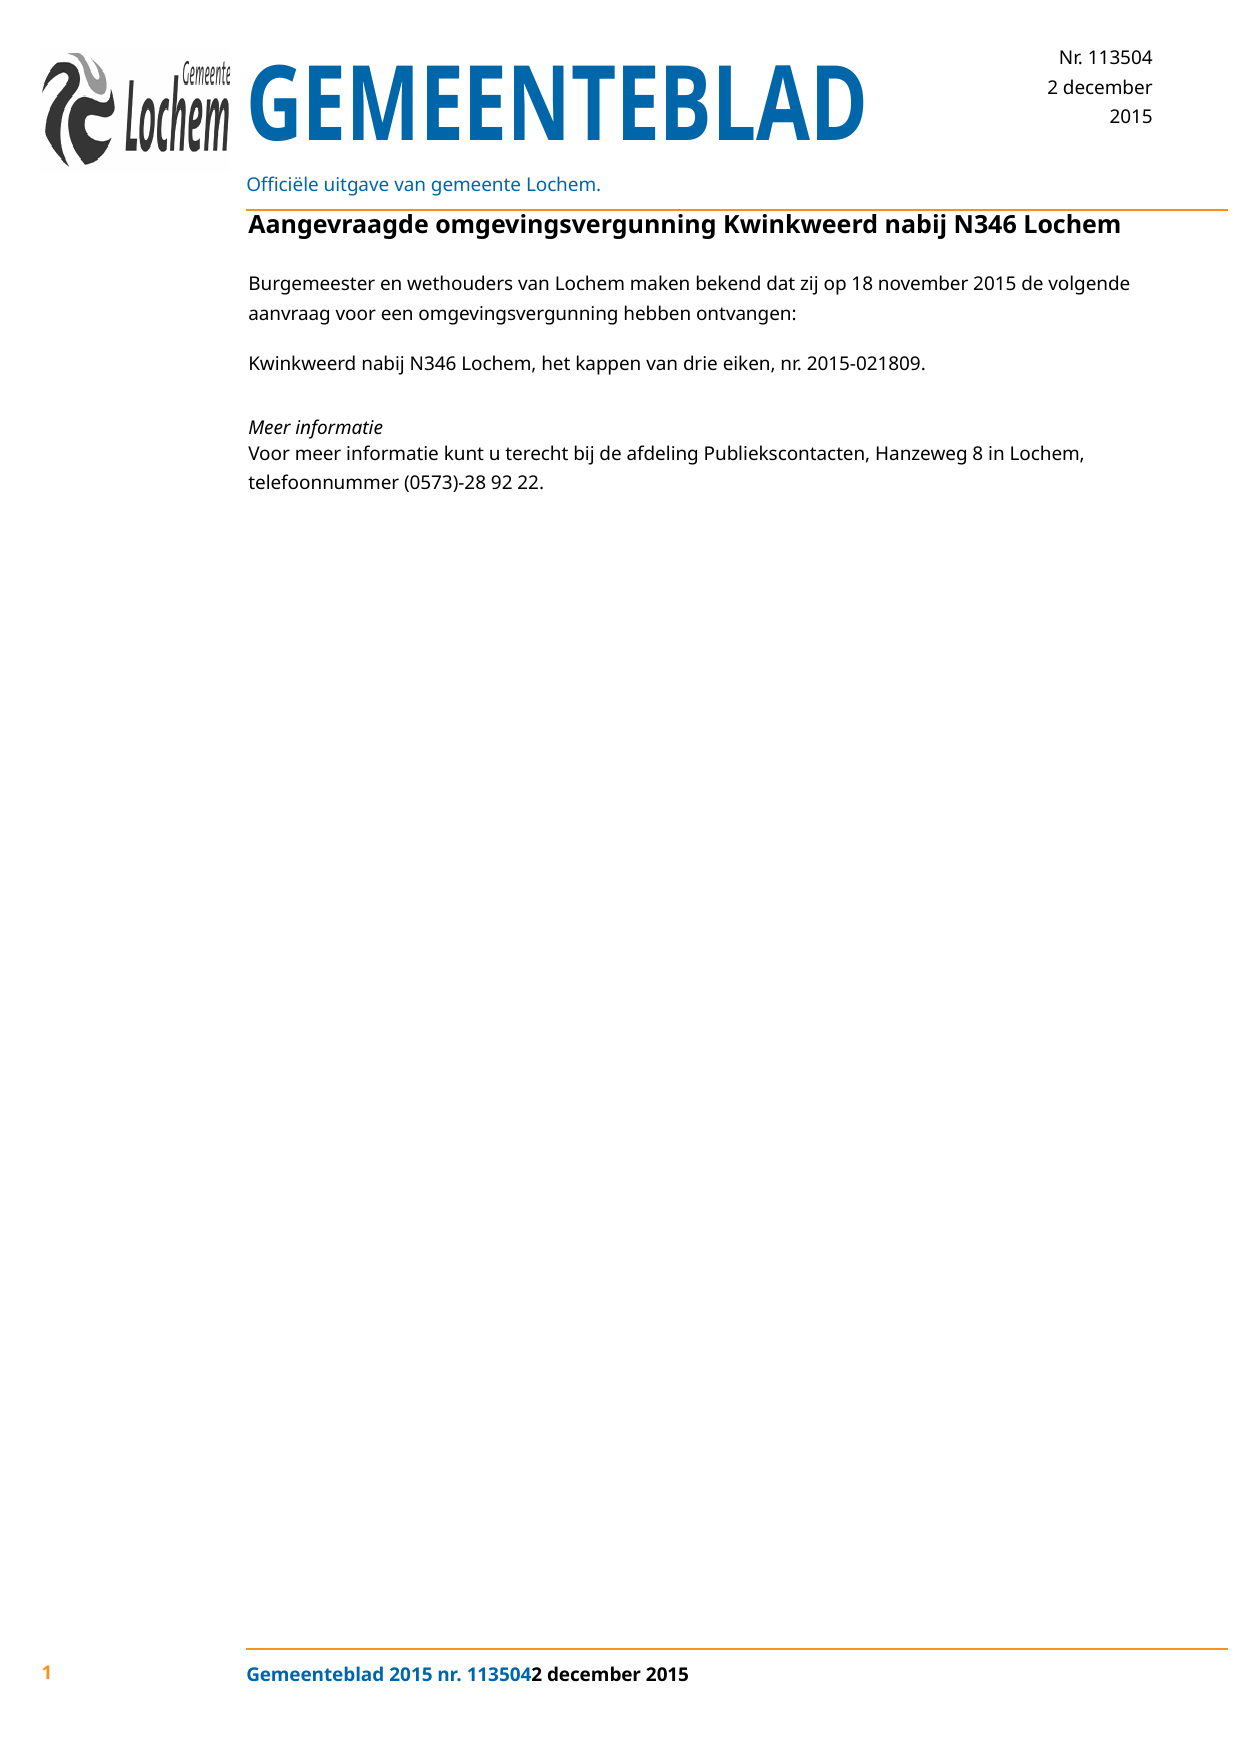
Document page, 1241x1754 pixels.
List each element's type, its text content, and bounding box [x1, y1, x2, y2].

text Aangevraagde omgevingsvergunning Kwinkweerd nabij N346 Lochem [248, 211, 1152, 241]
text Kwinkweerd nabij N346 Lochem, het kappen van drie eiken, nr. 2015-021809. [248, 350, 1152, 376]
text Meer informatie [248, 414, 1152, 440]
text Voor meer informatie kunt u terecht bij de afdeling Publiekscontacten, Hanzeweg 8 in Lochem, telefoonnummer (0573)-28 92 22. [248, 440, 1152, 495]
text Burgemeester en wethouders van Lochem maken bekend dat zij op 18 november 2015 de volgende aanvraag voor een omgevingsvergunning hebben ontvangen: [248, 270, 1152, 326]
picture [41, 47, 231, 172]
